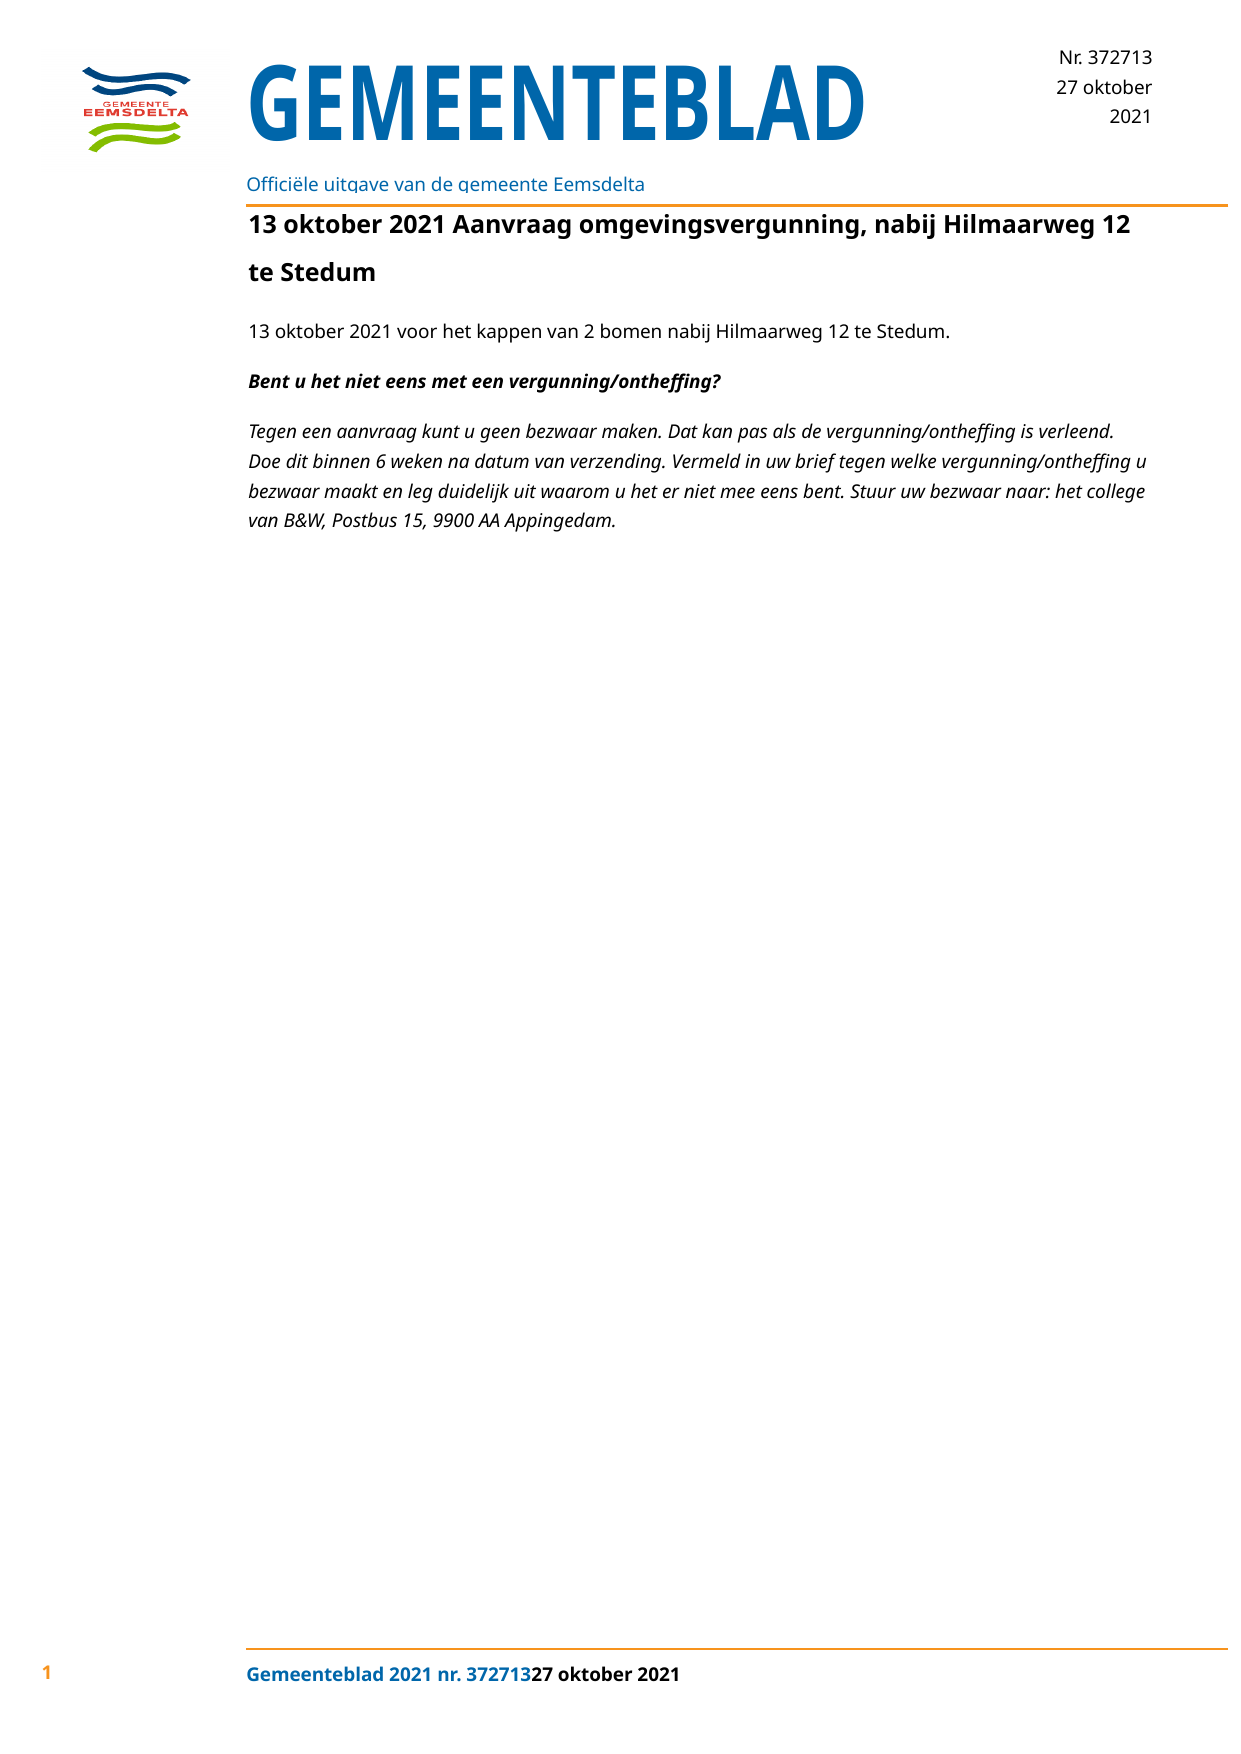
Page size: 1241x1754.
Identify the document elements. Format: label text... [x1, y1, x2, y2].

picture [41, 47, 231, 172]
text 13 oktober 2021 voor het kappen van 2 bomen nabij Hilmaarweg 12 te Stedum. [248, 318, 1152, 344]
text Tegen een aanvraag kunt u geen bezwaar maken. Dat kan pas als de vergunning/ontheffing is verleend. Doe dit binnen 6 weken na datum van verzending. Vermeld in uw brief tegen welke vergunning/ontheffing u bezwaar maakt en leg duidelijk uit waarom u het er niet mee eens bent. Stuur uw bezwaar naar: het college van B&W, Postbus 15, 9900 AA Appingedam. [248, 419, 1152, 533]
text 13 oktober 2021 Aanvraag omgevingsvergunning, nabij Hilmaarweg 12 te Stedum [248, 207, 1152, 288]
text Bent u het niet eens met een vergunning/ontheffing? [248, 368, 1152, 394]
